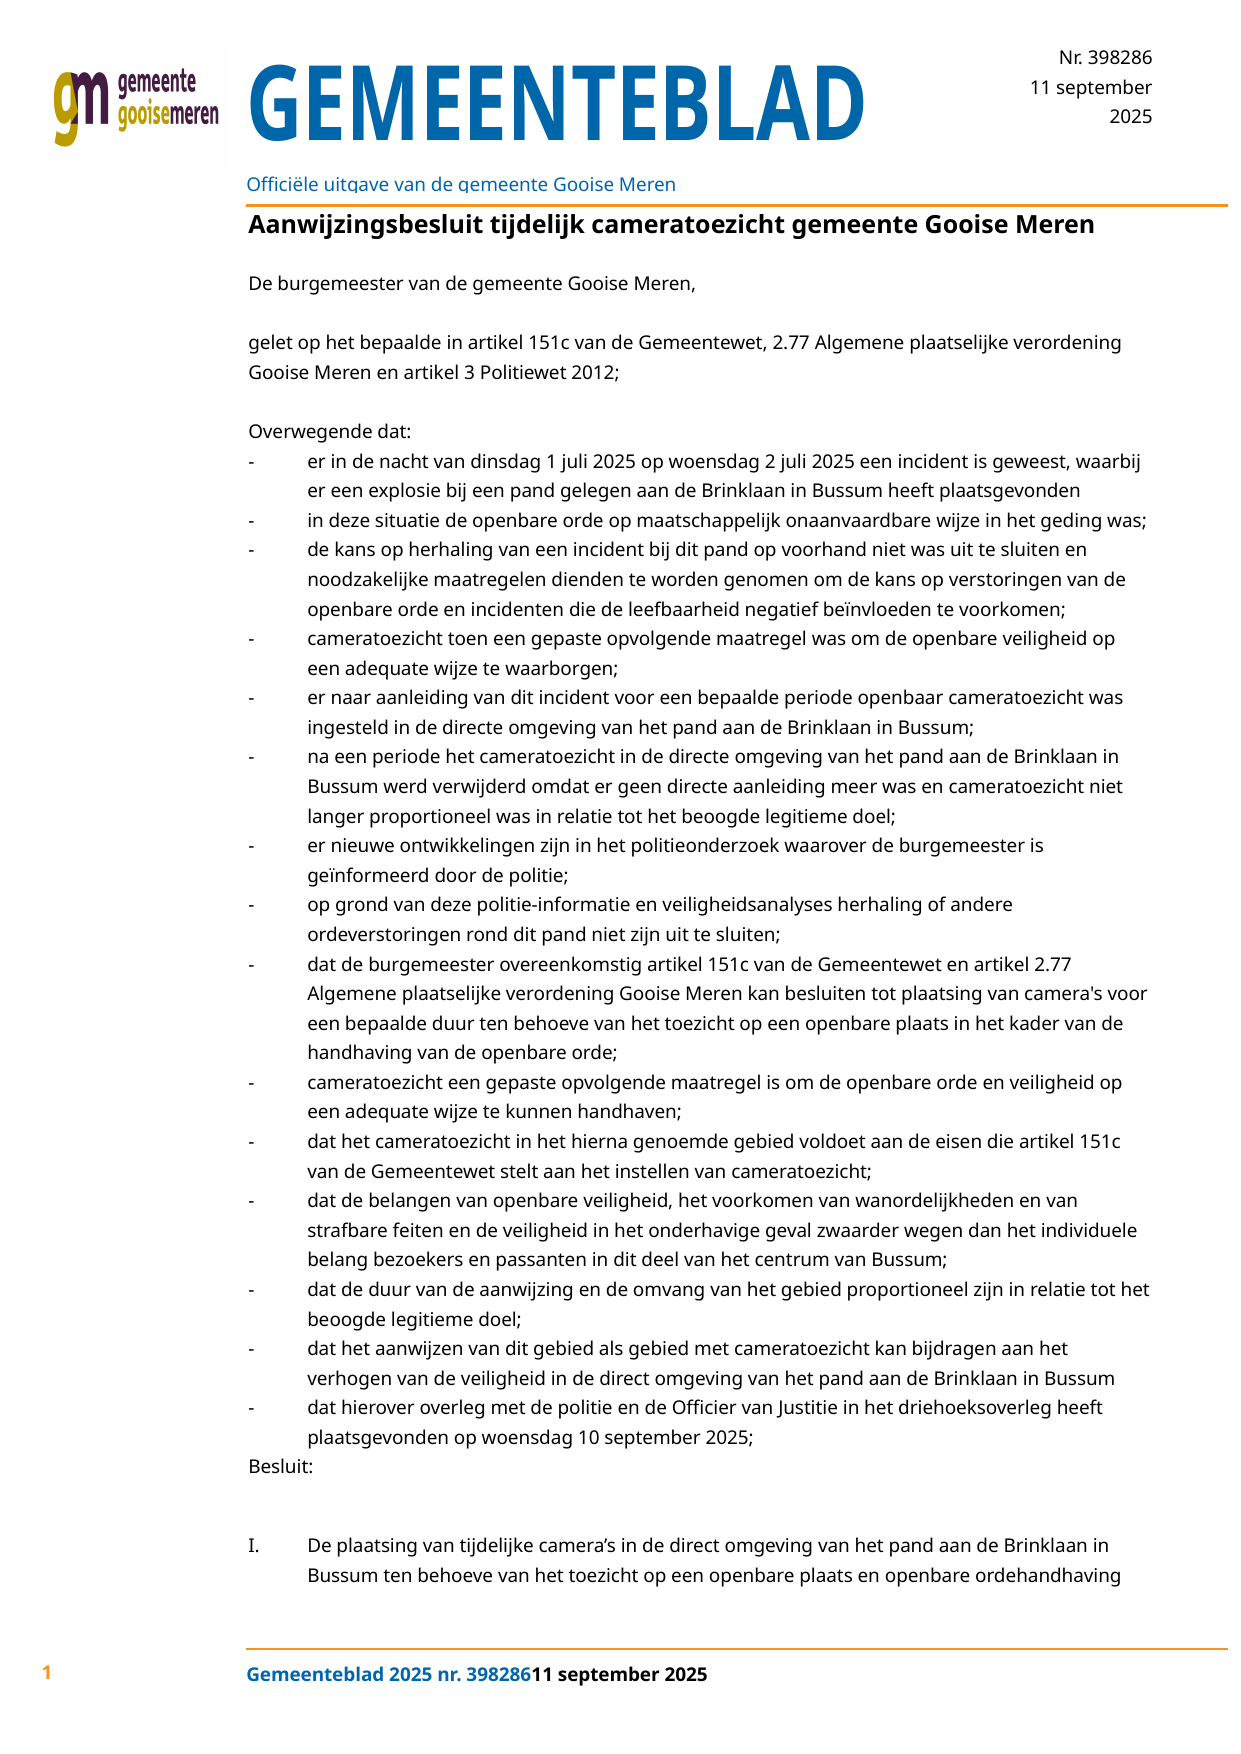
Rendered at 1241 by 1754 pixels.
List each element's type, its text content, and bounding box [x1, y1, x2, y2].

list op grond van deze politie-informatie en veiligheidsanalyses herhaling of andere ordeverstoringen rond dit pand niet zijn uit te sluiten; [248, 892, 1152, 947]
list de kans op herhaling van een incident bij dit pand op voorhand niet was uit te sluiten en noodzakelijke maatregelen dienden te worden genomen om de kans op verstoringen van de openbare orde en incidenten die de leefbaarheid negatief beïnvloeden te voorkomen; [248, 537, 1152, 621]
text De burgemeester van de gemeente Gooise Meren, [248, 270, 1152, 296]
list in deze situatie de openbare orde op maatschappelijk onaanvaardbare wijze in het geding was; [248, 507, 1152, 533]
list cameratoezicht toen een gepaste opvolgende maatregel was om de openbare veiligheid op een adequate wijze te waarborgen; [248, 625, 1152, 681]
text Overwegende dat: [248, 418, 1152, 444]
list dat de burgemeester overeenkomstig artikel 151c van de Gemeentewet en artikel 2.77 Algemene plaatselijke verordening Gooise Meren kan besluiten tot plaatsing van camera's voor een bepaalde duur ten behoeve van het toezicht op een openbare plaats in het kader van de handhaving van de openbare orde; [248, 951, 1152, 1065]
text gelet op het bepaalde in artikel 151c van de Gemeentewet, 2.77 Algemene plaatselijke verordening Gooise Meren en artikel 3 Politiewet 2012; [248, 329, 1152, 385]
list er in de nacht van dinsdag 1 juli 2025 op woensdag 2 juli 2025 een incident is geweest, waarbij er een explosie bij een pand gelegen aan de Brinklaan in Bussum heeft plaatsgevonden [248, 448, 1152, 503]
text Aanwijzingsbesluit tijdelijk cameratoezicht gemeente Gooise Meren [248, 207, 1152, 241]
list dat de belangen van openbare veiligheid, het voorkomen van wanordelijkheden en van strafbare feiten en de veiligheid in het onderhavige geval zwaarder wegen dan het individuele belang bezoekers en passanten in dit deel van het centrum van Bussum; [248, 1187, 1152, 1272]
list dat het aanwijzen van dit gebied als gebied met cameratoezicht kan bijdragen aan het verhogen van de veiligheid in de direct omgeving van het pand aan de Brinklaan in Bussum [248, 1335, 1152, 1391]
text Besluit: [248, 1454, 1152, 1479]
list er naar aanleiding van dit incident voor een bepaalde periode openbaar cameratoezicht was ingesteld in de directe omgeving van het pand aan de Brinklaan in Bussum; [248, 684, 1152, 740]
list dat hierover overleg met de politie en de Officier van Justitie in het driehoeksoverleg heeft plaatsgevonden op woensdag 10 september 2025; [248, 1394, 1152, 1450]
list er nieuwe ontwikkelingen zijn in het politieonderzoek waarover de burgemeester is geïnformeerd door de politie; [248, 832, 1152, 888]
list De plaatsing van tijdelijke camera’s in de direct omgeving van het pand aan de Brinklaan in Bussum ten behoeve van het toezicht op een openbare plaats en openbare ordehandhaving [248, 1532, 1152, 1588]
list cameratoezicht een gepaste opvolgende maatregel is om de openbare orde en veiligheid op een adequate wijze te kunnen handhaven; [248, 1069, 1152, 1124]
picture [41, 47, 231, 172]
list dat het cameratoezicht in het hierna genoemde gebied voldoet aan de eisen die artikel 151c van de Gemeentewet stelt aan het instellen van cameratoezicht; [248, 1128, 1152, 1183]
list dat de duur van de aanwijzing en de omvang van het gebied proportioneel zijn in relatie tot het beoogde legitieme doel; [248, 1276, 1152, 1331]
list na een periode het cameratoezicht in de directe omgeving van het pand aan de Brinklaan in Bussum werd verwijderd omdat er geen directe aanleiding meer was en cameratoezicht niet langer proportioneel was in relatie tot het beoogde legitieme doel; [248, 744, 1152, 828]
